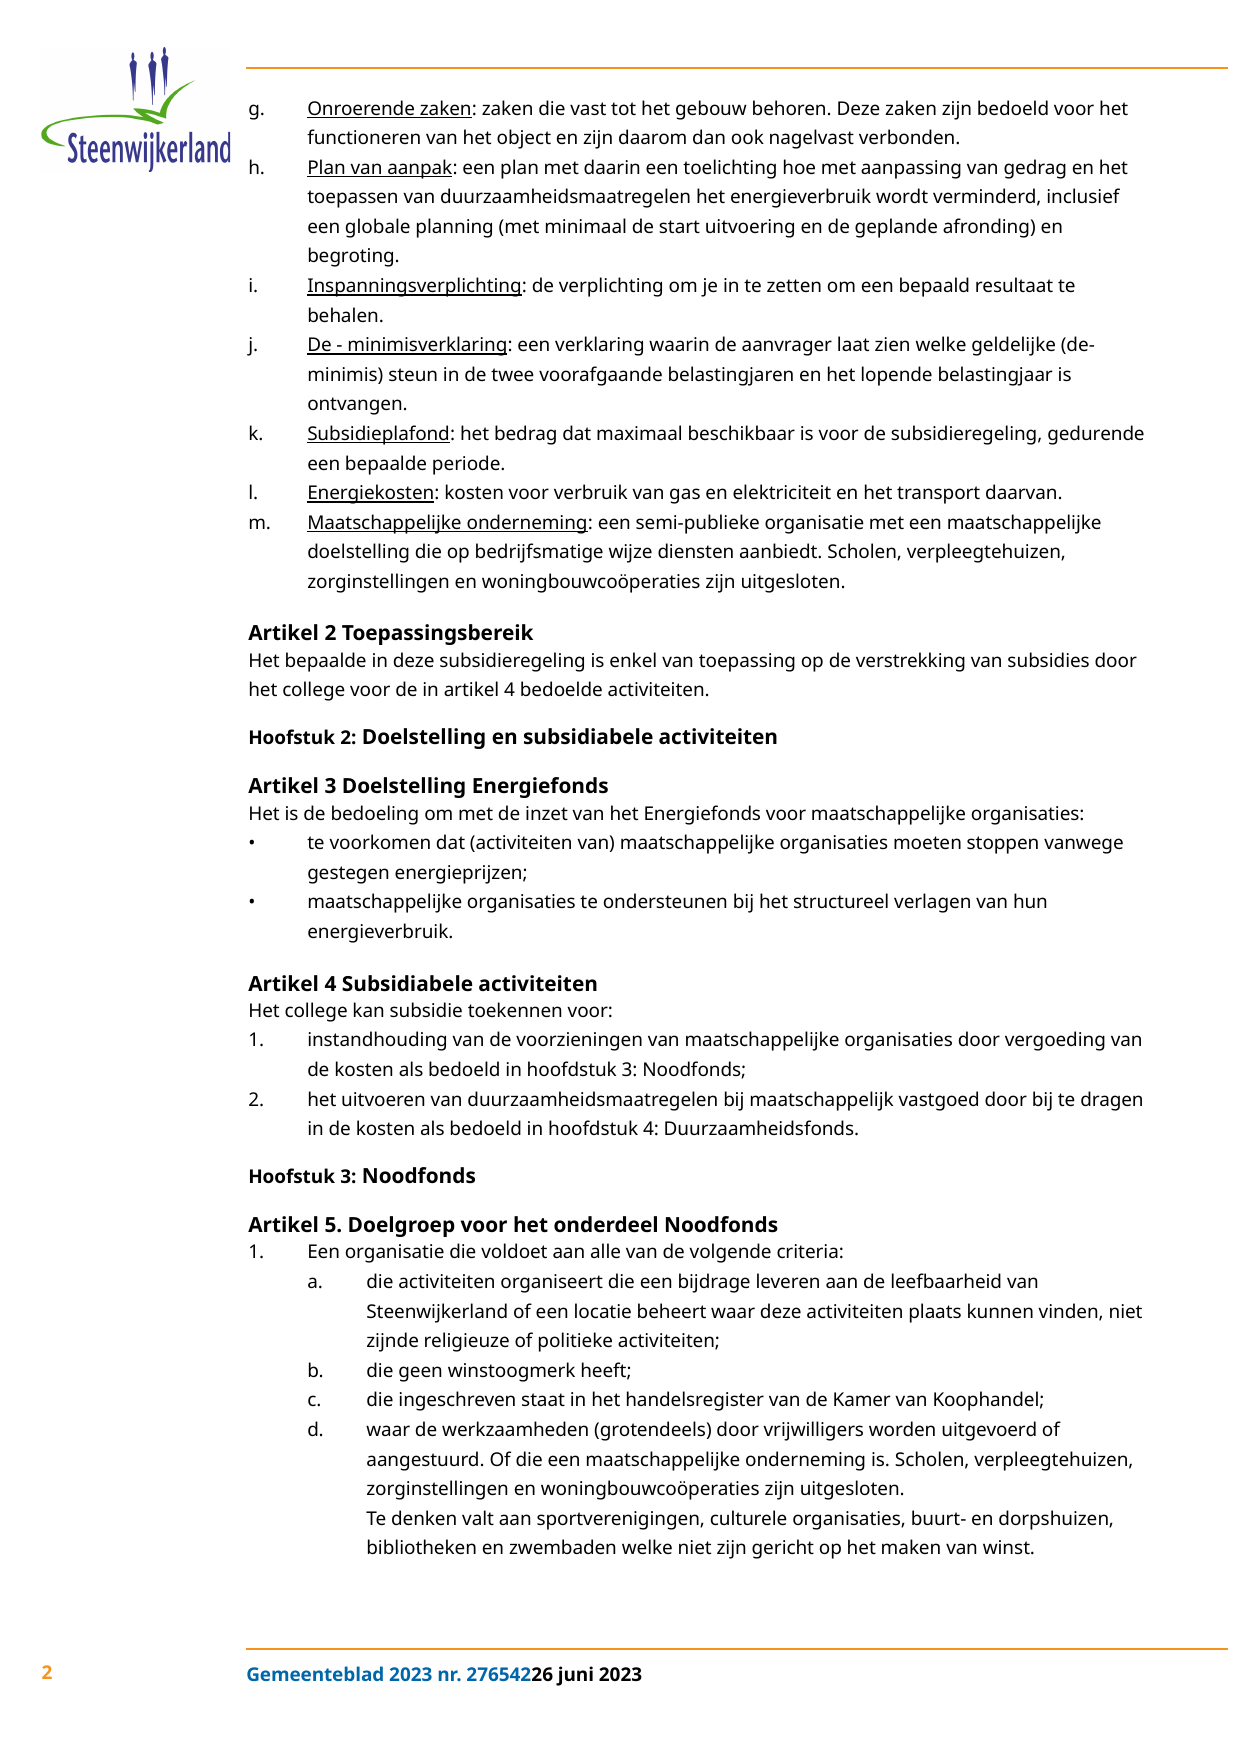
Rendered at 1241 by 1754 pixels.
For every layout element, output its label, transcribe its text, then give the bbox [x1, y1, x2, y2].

text Het college kan subsidie toekennen voor: [248, 997, 1152, 1023]
list waar de werkzaamheden (grotendeels) door vrijwilligers worden uitgevoerd of aangestuurd. Of die een maatschappelijke onderneming is. Scholen, verpleegtehuizen, zorginstellingen en woningbouwcoöperaties zijn uitgesloten. [307, 1416, 1152, 1501]
text Artikel 2 Toepassingsbereik [248, 618, 1152, 647]
text Artikel 5. Doelgroep voor het onderdeel Noodfonds [248, 1210, 1152, 1239]
list Een organisatie die voldoet aan alle van de volgende criteria: [248, 1239, 1152, 1264]
list maatschappelijke organisaties te ondersteunen bij het structureel verlagen van hun energieverbruik. [248, 889, 1152, 944]
text Het bepaalde in deze subsidieregeling is enkel van toepassing op de verstrekking van subsidies door het college voor de in artikel 4 bedoelde activiteiten. [248, 647, 1152, 702]
list Inspanningsverplichting: de verplichting om je in te zetten om een bepaald resultaat te behalen. [248, 272, 1152, 328]
text Het is de bedoeling om met de inzet van het Energiefonds voor maatschappelijke organisaties: [248, 800, 1152, 826]
list Plan van aanpak: een plan met daarin een toelichting hoe met aanpassing van gedrag en het toepassen van duurzaamheidsmaatregelen het energieverbruik wordt verminderd, inclusief een globale planning (met minimaal de start uitvoering en de geplande afronding) en begroting. [248, 154, 1152, 268]
list het uitvoeren van duurzaamheidsmaatregelen bij maatschappelijk vastgoed door bij te dragen in de kosten als bedoeld in hoofdstuk 4: Duurzaamheidsfonds. [248, 1086, 1152, 1141]
picture [41, 47, 231, 172]
list die ingeschreven staat in het handelsregister van de Kamer van Koophandel; [307, 1387, 1152, 1412]
text Hoofstuk 2: Doelstelling en subsidiabele activiteiten [248, 722, 1152, 751]
list die geen winstoogmerk heeft; [307, 1357, 1152, 1383]
list instandhouding van de voorzieningen van maatschappelijke organisaties door vergoeding van de kosten als bedoeld in hoofdstuk 3: Noodfonds; [248, 1027, 1152, 1082]
list te voorkomen dat (activiteiten van) maatschappelijke organisaties moeten stoppen vanwege gestegen energieprijzen; [248, 829, 1152, 885]
list Subsidieplafond: het bedrag dat maximaal beschikbaar is voor de subsidieregeling, gedurende een bepaalde periode. [248, 420, 1152, 476]
text Hoofstuk 3: Noodfonds [248, 1161, 1152, 1189]
text Artikel 3 Doelstelling Energiefonds [248, 771, 1152, 800]
text Artikel 4 Subsidiabele activiteiten [248, 969, 1152, 997]
list Energiekosten: kosten voor verbruik van gas en elektriciteit en het transport daarvan. [248, 479, 1152, 505]
list Maatschappelijke onderneming: een semi-publieke organisatie met een maatschappelijke doelstelling die op bedrijfsmatige wijze diensten aanbiedt. Scholen, verpleegtehuizen, zorginstellingen en woningbouwcoöperaties zijn uitgesloten. [248, 509, 1152, 594]
list Te denken valt aan sportverenigingen, culturele organisaties, buurt- en dorpshuizen, bibliotheken en zwembaden welke niet zijn gericht op het maken van winst. [307, 1505, 1152, 1560]
list Onroerende zaken: zaken die vast tot het gebouw behoren. Deze zaken zijn bedoeld voor het functioneren van het object en zijn daarom dan ook nagelvast verbonden. [248, 95, 1152, 150]
list die activiteiten organiseert die een bijdrage leveren aan de leefbaarheid van Steenwijkerland of een locatie beheert waar deze activiteiten plaats kunnen vinden, niet zijnde religieuze of politieke activiteiten; [307, 1268, 1152, 1353]
list De - minimisverklaring: een verklaring waarin de aanvrager laat zien welke geldelijke (de-minimis) steun in de twee voorafgaande belastingjaren en het lopende belastingjaar is ontvangen. [248, 331, 1152, 416]
